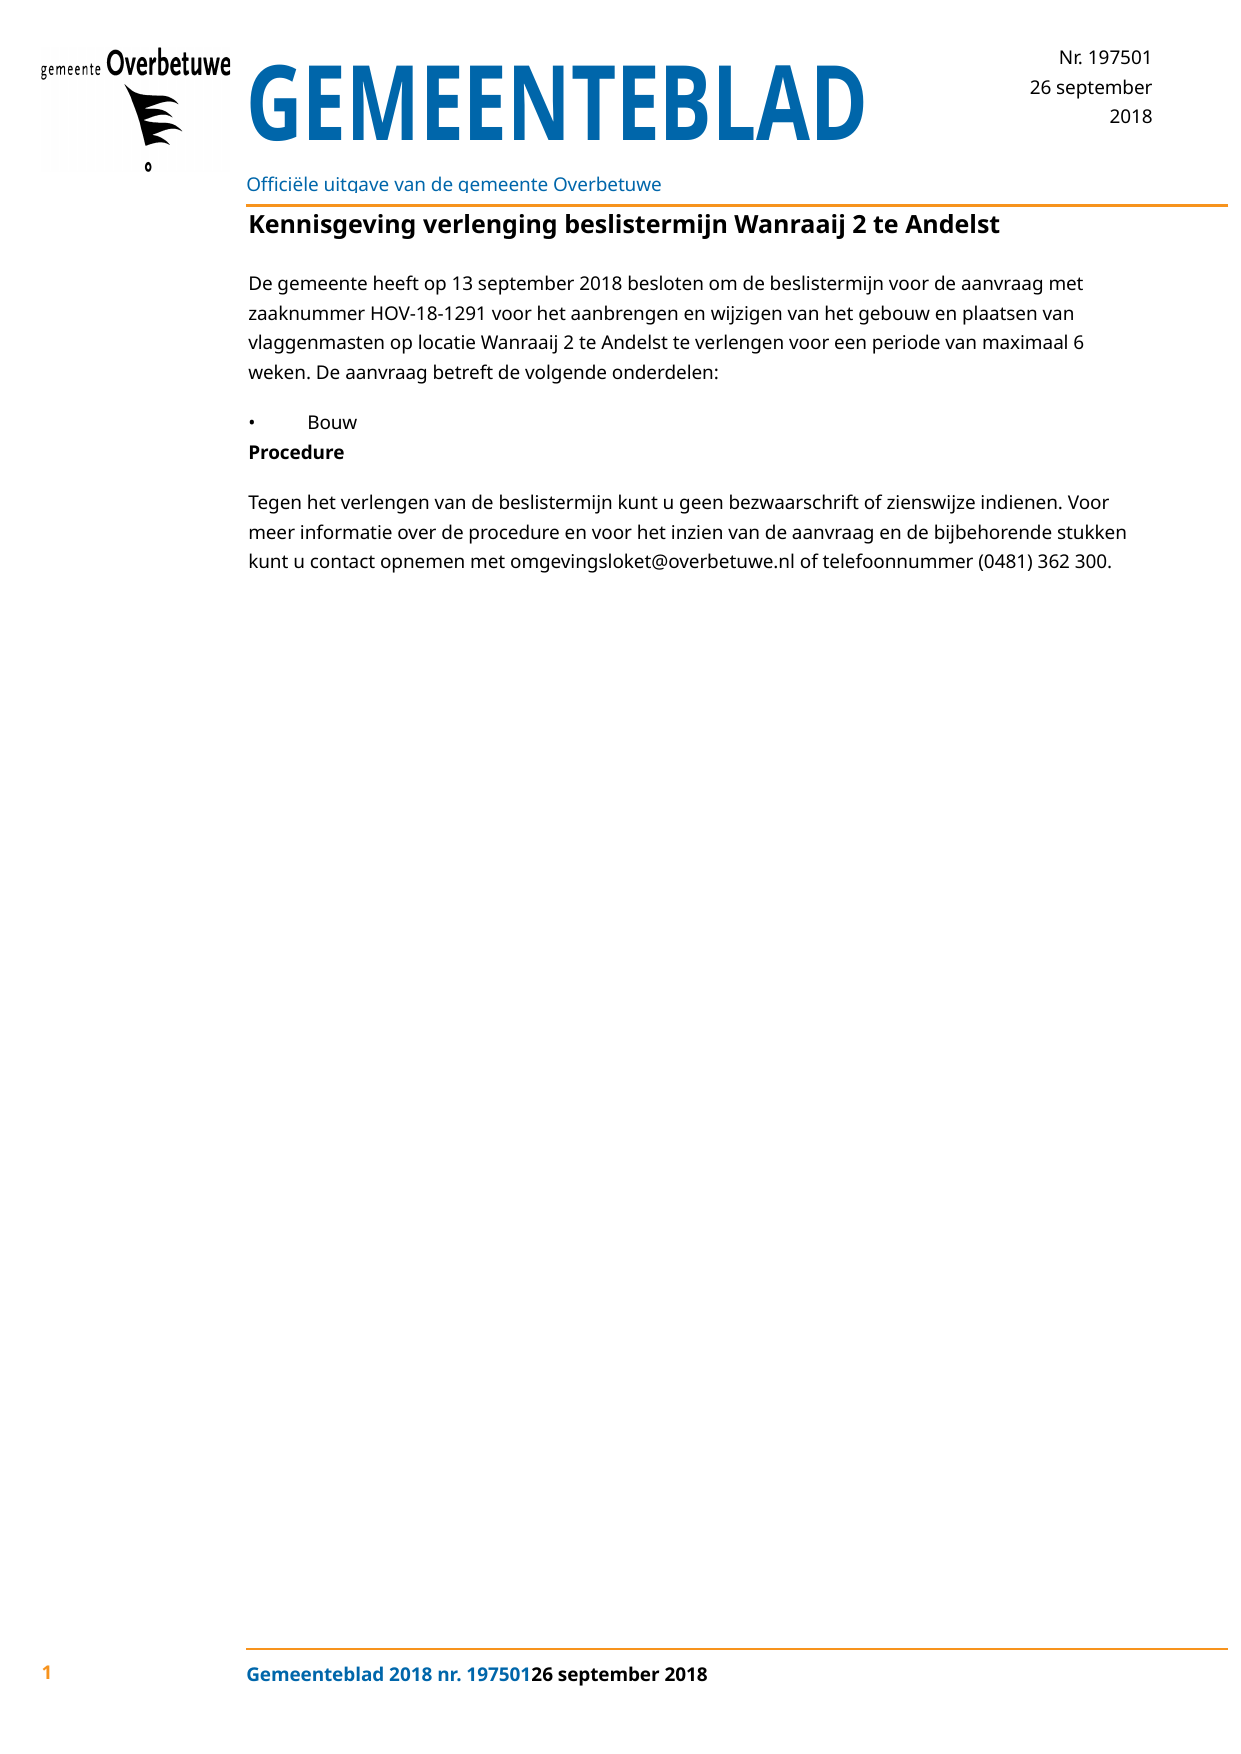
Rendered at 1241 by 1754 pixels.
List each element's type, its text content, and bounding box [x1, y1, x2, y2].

list Bouw [248, 409, 1152, 435]
picture [41, 47, 231, 172]
text De gemeente heeft op 13 september 2018 besloten om de beslistermijn voor de aanvraag met zaaknummer HOV-18-1291 voor het aanbrengen en wijzigen van het gebouw en plaatsen van vlaggenmasten op locatie Wanraaij 2 te Andelst te verlengen voor een periode van maximaal 6 weken. De aanvraag betreft de volgende onderdelen: [248, 270, 1152, 385]
text Tegen het verlengen van de beslistermijn kunt u geen bezwaarschrift of zienswijze indienen. Voor meer informatie over de procedure en voor het inzien van de aanvraag en de bijbehorende stukken kunt u contact opnemen met omgevingsloket@overbetuwe.nl of telefoonnummer (0481) 362 300. [248, 489, 1152, 574]
text Procedure [248, 439, 1152, 465]
text Kennisgeving verlenging beslistermijn Wanraaij 2 te Andelst [248, 207, 1152, 241]
